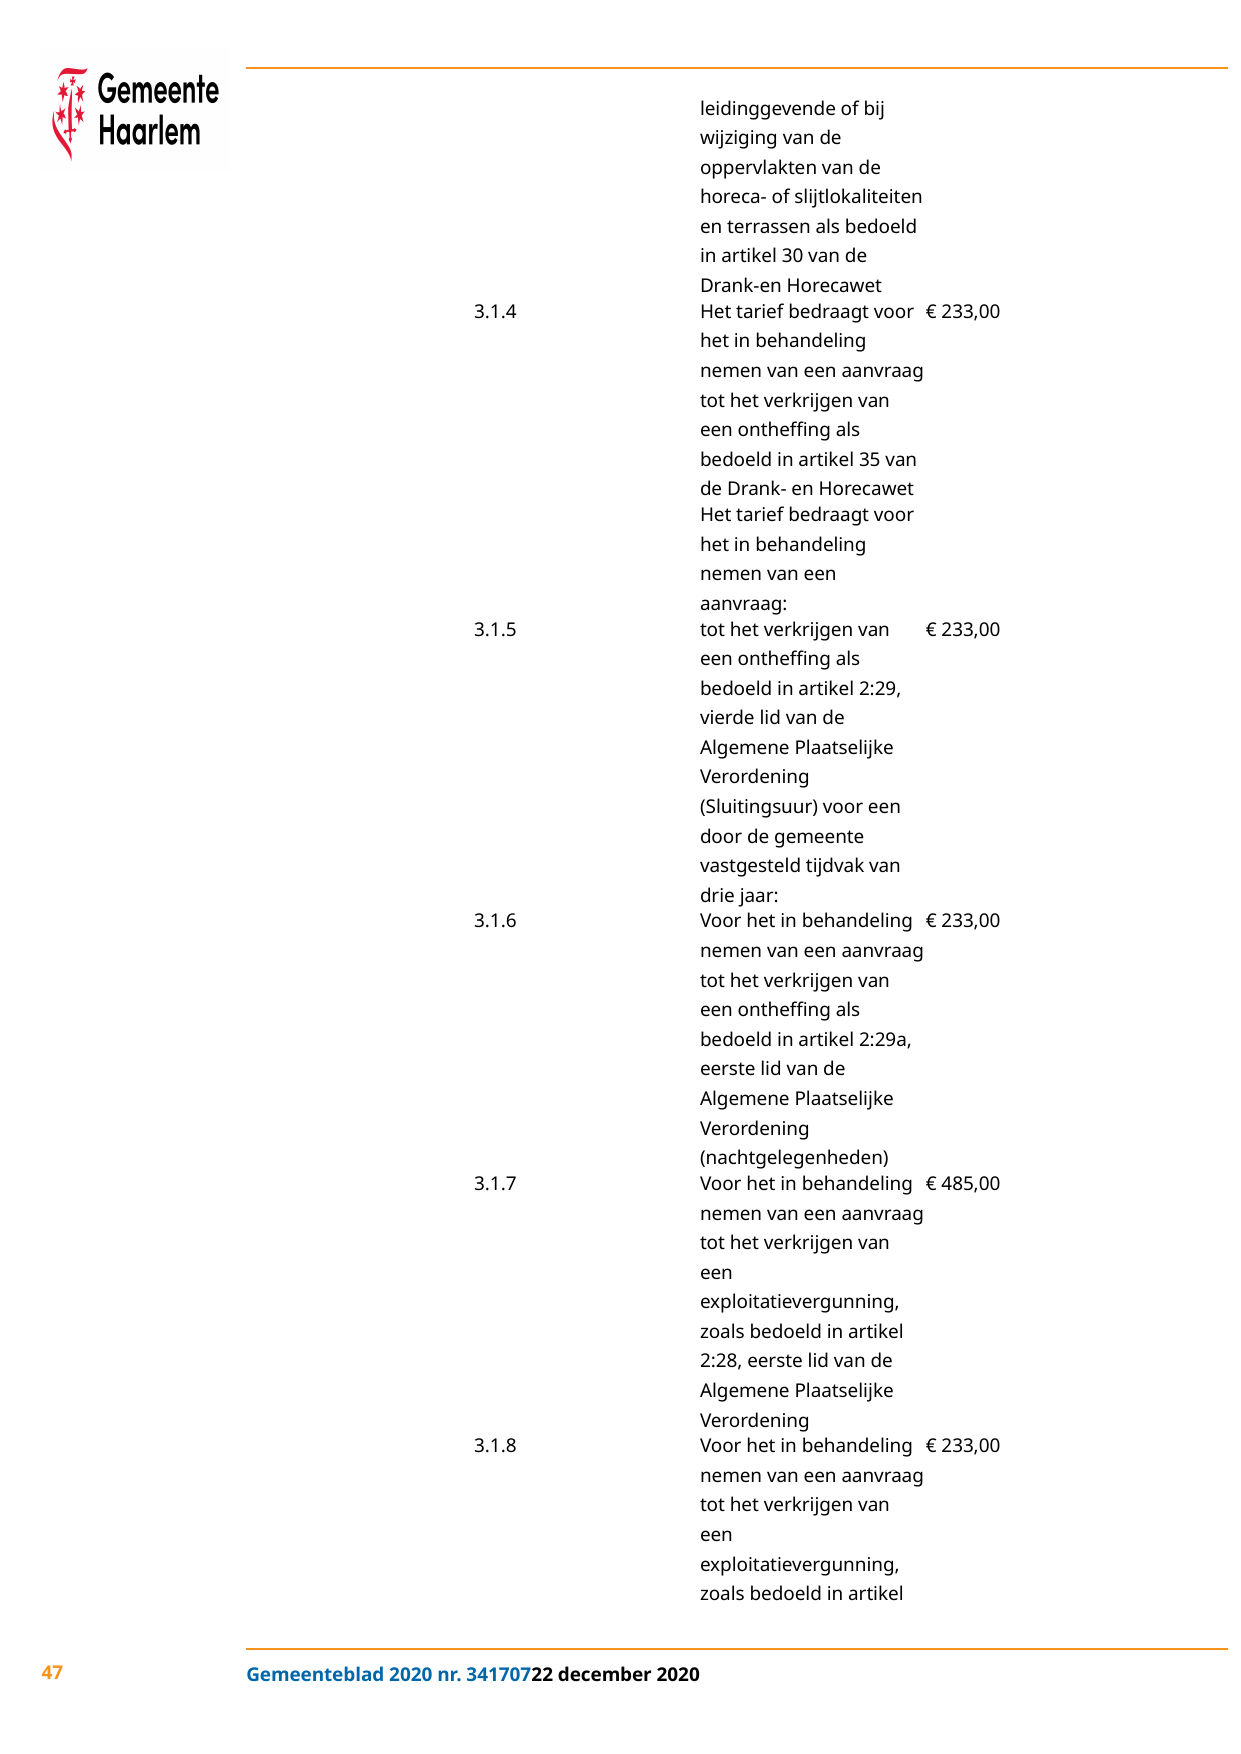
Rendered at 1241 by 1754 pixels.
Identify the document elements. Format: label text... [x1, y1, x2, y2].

table_cell Voor het in behandeling nemen van een aanvraag tot het verkrijgen van een ontheffing als bedoeld in artikel 2:29a, eerste lid van de Algemene Plaatselijke Verordening (nachtgelegenheden) [700, 908, 926, 1170]
table_cell [248, 616, 474, 908]
table_cell [248, 1433, 474, 1606]
table_cell [926, 95, 1152, 298]
table_cell Voor het in behandeling nemen van een aanvraag tot het verkrijgen van een exploitatievergunning, zoals bedoeld in artikel 2:28, eerste lid van de Algemene Plaatselijke Verordening [700, 1170, 926, 1432]
picture [41, 47, 231, 172]
table_cell 3.1.5 [474, 616, 700, 908]
table_cell € 233,00 [926, 298, 1152, 501]
table_cell 3.1.8 [474, 1433, 700, 1606]
table_cell [248, 1170, 474, 1432]
table_cell [248, 95, 474, 298]
table_cell [248, 298, 474, 501]
table_cell tot het verkrijgen van een ontheffing als bedoeld in artikel 2:29, vierde lid van de Algemene Plaatselijke Verordening (Sluitingsuur) voor een door de gemeente vastgesteld tijdvak van drie jaar: [700, 616, 926, 908]
table_cell [474, 501, 700, 616]
table_cell 3.1.4 [474, 298, 700, 501]
table_cell € 233,00 [926, 616, 1152, 908]
table_cell [248, 501, 474, 616]
table_cell 3.1.7 [474, 1170, 700, 1432]
table_cell [474, 95, 700, 298]
table_cell € 233,00 [926, 1433, 1152, 1606]
table_cell € 233,00 [926, 908, 1152, 1170]
table_cell € 485,00 [926, 1170, 1152, 1432]
table_cell Voor het in behandeling nemen van een aanvraag tot het verkrijgen van een exploitatievergunning, zoals bedoeld in artikel [700, 1433, 926, 1606]
table_cell Het tarief bedraagt voor het in behandeling nemen van een aanvraag tot het verkrijgen van een ontheffing als bedoeld in artikel 35 van de Drank- en Horecawet [700, 298, 926, 501]
table_cell Het tarief bedraagt voor het in behandeling nemen van een aanvraag: [700, 501, 926, 616]
table_cell [926, 501, 1152, 616]
table_cell leidinggevende of bij wijziging van de oppervlakten van de horeca- of slijtlokaliteiten en terrassen als bedoeld in artikel 30 van de Drank-en Horecawet [700, 95, 926, 298]
table_cell 3.1.6 [474, 908, 700, 1170]
table_cell [248, 908, 474, 1170]
